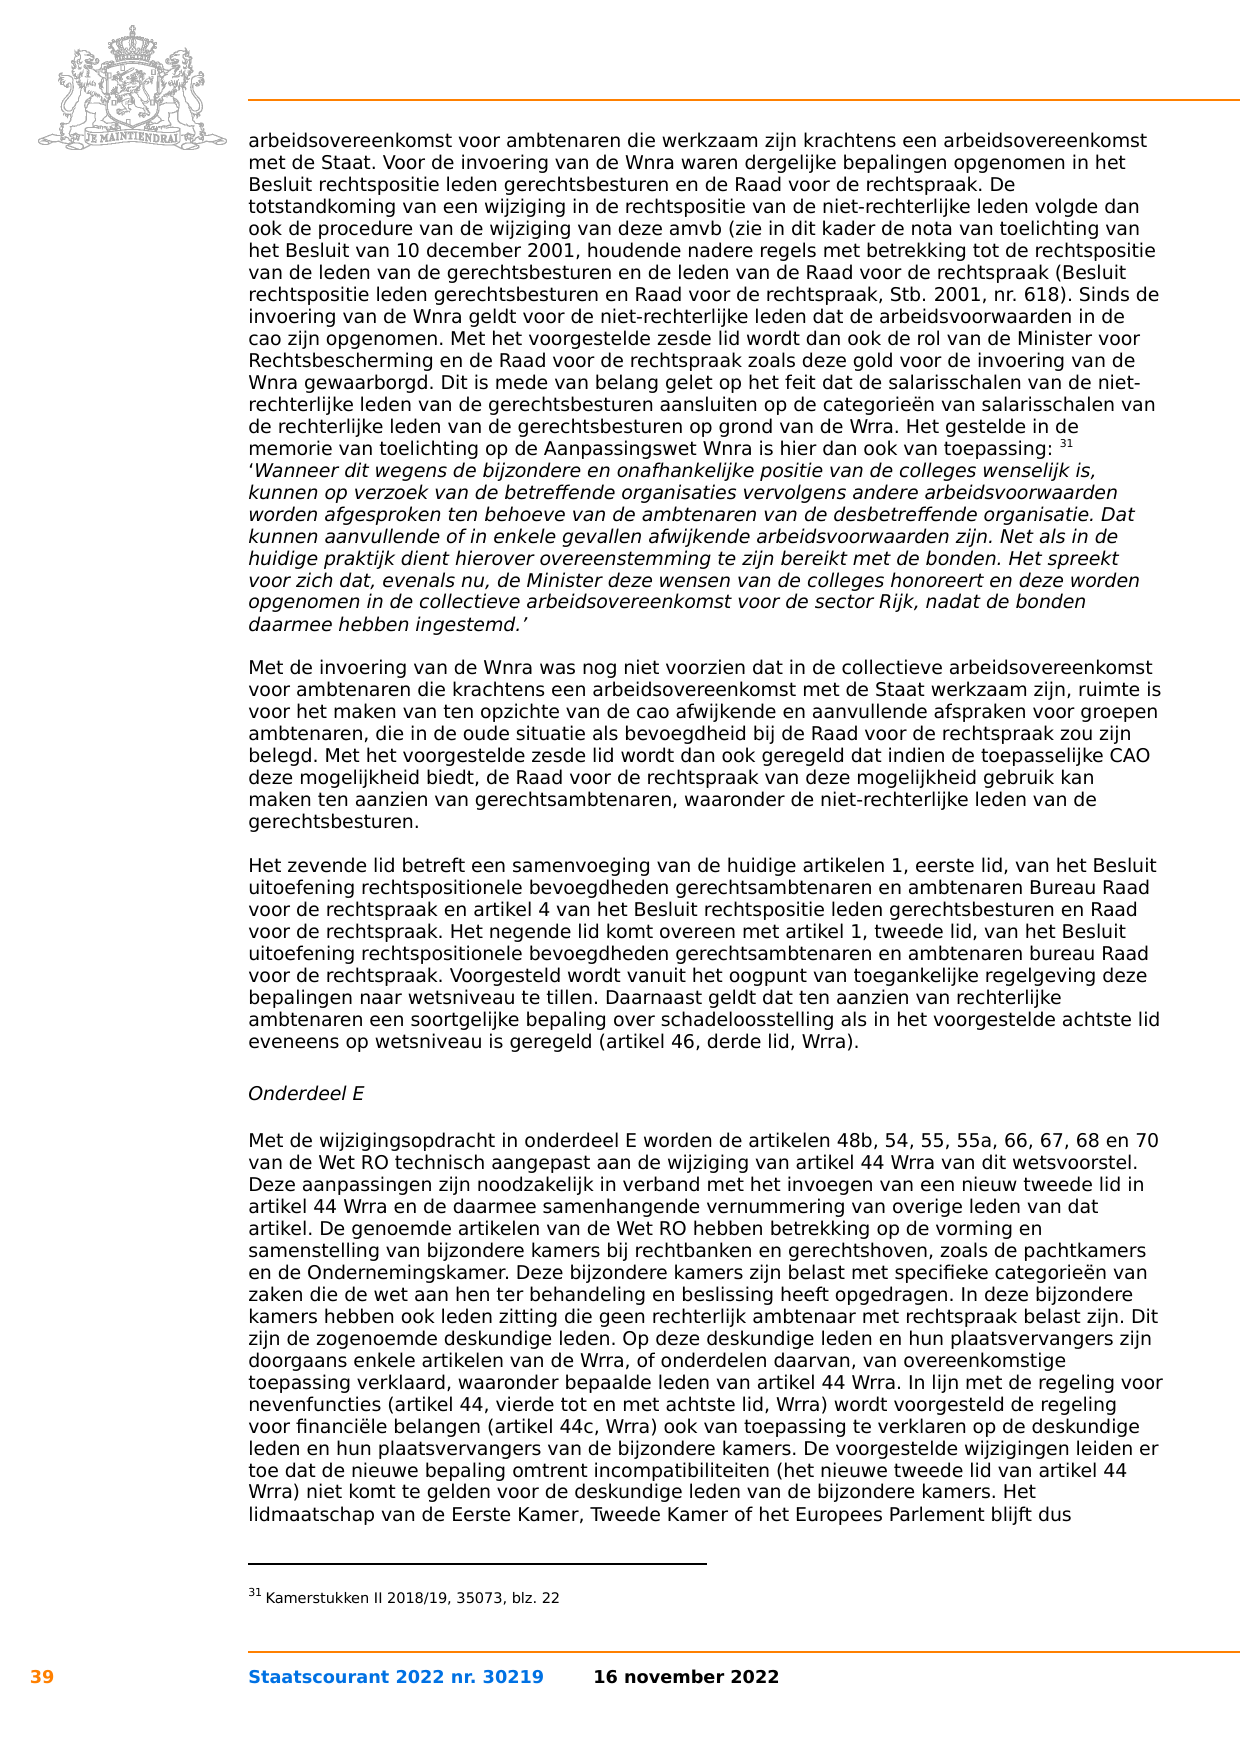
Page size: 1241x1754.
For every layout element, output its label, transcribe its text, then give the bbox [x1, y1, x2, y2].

text Met de invoering van de Wnra was nog niet voorzien dat in de collectieve arbeidsovereenkomst voor ambtenaren die krachtens een arbeidsovereenkomst met de Staat werkzaam zijn, ruimte is voor het maken van ten opzichte van de cao afwijkende en aanvullende afspraken voor groepen ambtenaren, die in de oude situatie als bevoegdheid bij de Raad voor de rechtspraak zou zijn belegd. Met het voorgestelde zesde lid wordt dan ook geregeld dat indien de toepasselijke CAO deze mogelijkheid biedt, de Raad voor de rechtspraak van deze mogelijkheid gebruik kan maken ten aanzien van gerechtsambtenaren, waaronder de niet-rechterlijke leden van de gerechtsbesturen. [248, 657, 1163, 833]
text Het zevende lid betreft een samenvoeging van de huidige artikelen 1, eerste lid, van het Besluit uitoefening rechtspositionele bevoegdheden gerechtsambtenaren en ambtenaren Bureau Raad voor de rechtspraak en artikel 4 van het Besluit rechtspositie leden gerechtsbesturen en Raad voor de rechtspraak. Het negende lid komt overeen met artikel 1, tweede lid, van het Besluit uitoefening rechtspositionele bevoegdheden gerechtsambtenaren en ambtenaren bureau Raad voor de rechtspraak. Voorgesteld wordt vanuit het oogpunt van toegankelijke regelgeving deze bepalingen naar wetsniveau te tillen. Daarnaast geldt dat ten aanzien van rechterlijke ambtenaren een soortgelijke bepaling over schadeloosstelling als in het voorgestelde achtste lid eveneens op wetsniveau is geregeld (artikel 46, derde lid, Wrra). [248, 855, 1163, 1053]
text Kamerstukken II 2018/19, 35073, blz. 22 [248, 1586, 1163, 1608]
subtitle Onderdeel E [248, 1083, 1163, 1105]
text arbeidsovereenkomst voor ambtenaren die werkzaam zijn krachtens een arbeidsovereenkomst met de Staat. Voor de invoering van de Wnra waren dergelijke bepalingen opgenomen in het Besluit rechtspositie leden gerechtsbesturen en de Raad voor de rechtspraak. De totstandkoming van een wijziging in de rechtspositie van de niet-rechterlijke leden volgde dan ook de procedure van de wijziging van deze amvb (zie in dit kader de nota van toelichting van het Besluit van 10 december 2001, houdende nadere regels met betrekking tot de rechtspositie van de leden van de gerechtsbesturen en de leden van de Raad voor de rechtspraak (Besluit rechtspositie leden gerechtsbesturen en Raad voor de rechtspraak, Stb. 2001, nr. 618). Sinds de invoering van de Wnra geldt voor de niet-rechterlijke leden dat de arbeidsvoorwaarden in de cao zijn opgenomen. Met het voorgestelde zesde lid wordt dan ook de rol van de Minister voor Rechtsbescherming en de Raad voor de rechtspraak zoals deze gold voor de invoering van de Wnra gewaarborgd. Dit is mede van belang gelet op het feit dat de salarisschalen van de niet-rechterlijke leden van de gerechtsbesturen aansluiten op de categorieën van salarisschalen van de rechterlijke leden van de gerechtsbesturen op grond van de Wrra. Het gestelde in de memorie van toelichting op de Aanpassingswet Wnra is hier dan ook van toepassing: ‘Wanneer dit wegens de bijzondere en onafhankelijke positie van de colleges wenselijk is, kunnen op verzoek van de betreffende organisaties vervolgens andere arbeidsvoorwaarden worden afgesproken ten behoeve van de ambtenaren van de desbetreffende organisatie. Dat kunnen aanvullende of in enkele gevallen afwijkende arbeidsvoorwaarden zijn. Net als in de huidige praktijk dient hierover overeenstemming te zijn bereikt met de bonden. Het spreekt voor zich dat, evenals nu, de Minister deze wensen van de colleges honoreert en deze worden opgenomen in de collectieve arbeidsovereenkomst voor de sector Rijk, nadat de bonden daarmee hebben ingestemd.’ [248, 130, 1163, 635]
text Met de wijzigingsopdracht in onderdeel E worden de artikelen 48b, 54, 55, 55a, 66, 67, 68 en 70 van de Wet RO technisch aangepast aan de wijziging van artikel 44 Wrra van dit wetsvoorstel. Deze aanpassingen zijn noodzakelijk in verband met het invoegen van een nieuw tweede lid in artikel 44 Wrra en de daarmee samenhangende vernummering van overige leden van dat artikel. De genoemde artikelen van de Wet RO hebben betrekking op de vorming en samenstelling van bijzondere kamers bij rechtbanken en gerechtshoven, zoals de pachtkamers en de Ondernemingskamer. Deze bijzondere kamers zijn belast met specifieke categorieën van zaken die de wet aan hen ter behandeling en beslissing heeft opgedragen. In deze bijzondere kamers hebben ook leden zitting die geen rechterlijk ambtenaar met rechtspraak belast zijn. Dit zijn de zogenoemde deskundige leden. Op deze deskundige leden en hun plaatsvervangers zijn doorgaans enkele artikelen van de Wrra, of onderdelen daarvan, van overeenkomstige toepassing verklaard, waaronder bepaalde leden van artikel 44 Wrra. In lijn met de regeling voor nevenfuncties (artikel 44, vierde tot en met achtste lid, Wrra) wordt voorgesteld de regeling voor financiële belangen (artikel 44c, Wrra) ook van toepassing te verklaren op de deskundige leden en hun plaatsvervangers van de bijzondere kamers. De voorgestelde wijzigingen leiden er toe dat de nieuwe bepaling omtrent incompatibiliteiten (het nieuwe tweede lid van artikel 44 Wrra) niet komt te gelden voor de deskundige leden van de bijzondere kamers. Het lidmaatschap van de Eerste Kamer, Tweede Kamer of het Europees Parlement blijft dus [248, 1130, 1163, 1525]
picture [38, 25, 227, 150]
